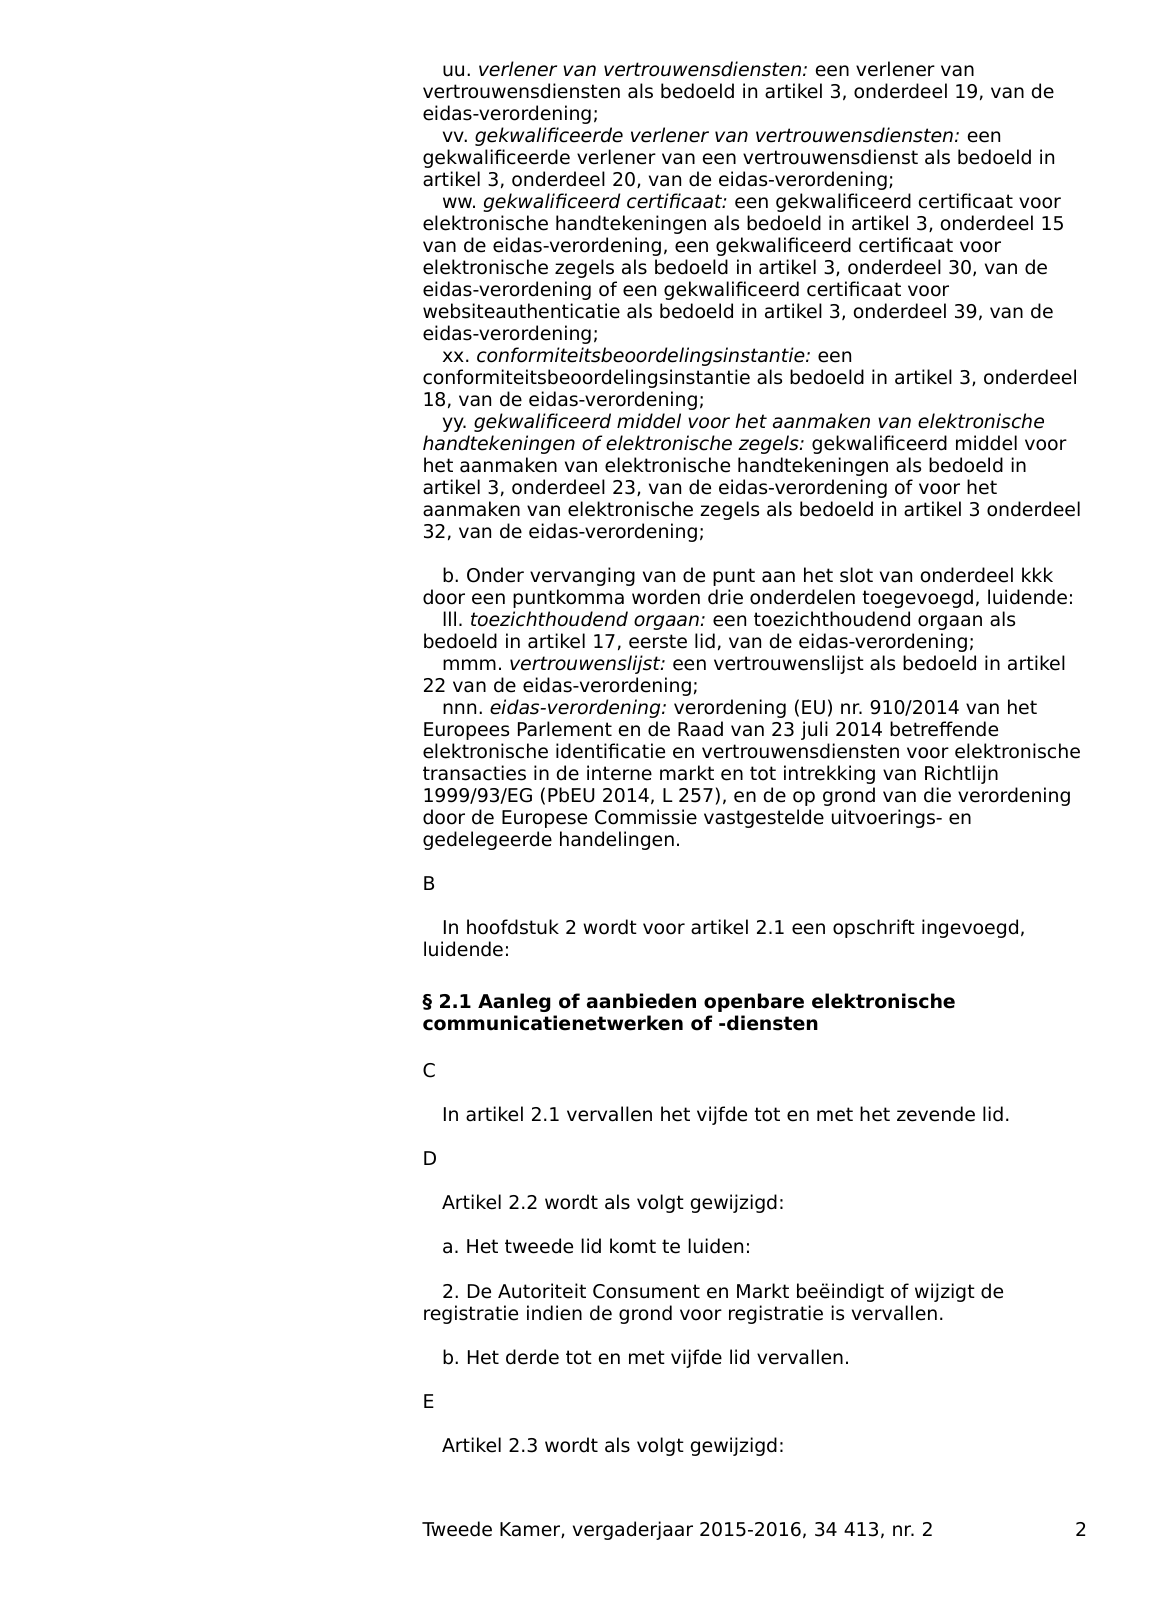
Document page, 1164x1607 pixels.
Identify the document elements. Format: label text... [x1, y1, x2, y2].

text lll. toezichthoudend orgaan: een toezichthoudend orgaan als bedoeld in artikel 17, eerste lid, van de eidas-verordening; [422, 609, 1087, 653]
text b. Het derde tot en met vijfde lid vervallen. [422, 1347, 1087, 1369]
subtitle § 2.1 Aanleg of aanbieden openbare elektronische communicatienetwerken of -diensten [422, 991, 1087, 1035]
text mmm. vertrouwenslijst: een vertrouwenslijst als bedoeld in artikel 22 van de eidas-verordening; [422, 653, 1087, 697]
text yy. gekwalificeerd middel voor het aanmaken van elektronische handtekeningen of elektronische zegels: gekwalificeerd middel voor het aanmaken van elektronische handtekeningen als bedoeld in artikel 3, onderdeel 23, van de eidas-verordening of voor het aanmaken van elektronische zegels als bedoeld in artikel 3 onderdeel 32, van de eidas-verordening; [422, 411, 1087, 543]
text vv. gekwalificeerde verlener van vertrouwensdiensten: een gekwalificeerde verlener van een vertrouwensdienst als bedoeld in artikel 3, onderdeel 20, van de eidas-verordening; [422, 125, 1087, 191]
text b. Onder vervanging van de punt aan het slot van onderdeel kkk door een puntkomma worden drie onderdelen toegevoegd, luidende: [422, 565, 1087, 609]
text xx. conformiteitsbeoordelingsinstantie: een conformiteitsbeoordelingsinstantie als bedoeld in artikel 3, onderdeel 18, van de eidas-verordening; [422, 345, 1087, 411]
text ww. gekwalificeerd certificaat: een gekwalificeerd certificaat voor elektronische handtekeningen als bedoeld in artikel 3, onderdeel 15 van de eidas-verordening, een gekwalificeerd certificaat voor elektronische zegels als bedoeld in artikel 3, onderdeel 30, van de eidas-verordening of een gekwalificeerd certificaat voor websiteauthenticatie als bedoeld in artikel 3, onderdeel 39, van de eidas-verordening; [422, 191, 1087, 345]
text Artikel 2.3 wordt als volgt gewijzigd: [422, 1435, 1087, 1457]
text B [422, 873, 1087, 895]
text a. Het tweede lid komt te luiden: [422, 1236, 1087, 1258]
text In hoofdstuk 2 wordt voor artikel 2.1 een opschrift ingevoegd, luidende: [422, 917, 1087, 961]
text nnn. eidas-verordening: verordening (EU) nr. 910/2014 van het Europees Parlement en de Raad van 23 juli 2014 betreffende elektronische identificatie en vertrouwensdiensten voor elektronische transacties in de interne markt en tot intrekking van Richtlijn 1999/93/EG (PbEU 2014, L 257), en de op grond van die verordening door de Europese Commissie vastgestelde uitvoerings- en gedelegeerde handelingen. [422, 697, 1087, 851]
text uu. verlener van vertrouwensdiensten: een verlener van vertrouwensdiensten als bedoeld in artikel 3, onderdeel 19, van de eidas-verordening; [422, 59, 1087, 125]
text C [422, 1060, 1087, 1082]
text 2. De Autoriteit Consument en Markt beëindigt of wijzigt de registratie indien de grond voor registratie is vervallen. [422, 1281, 1087, 1324]
text Artikel 2.2 wordt als volgt gewijzigd: [422, 1192, 1087, 1214]
text E [422, 1391, 1087, 1413]
text D [422, 1148, 1087, 1170]
text In artikel 2.1 vervallen het vijfde tot en met het zevende lid. [422, 1104, 1087, 1126]
